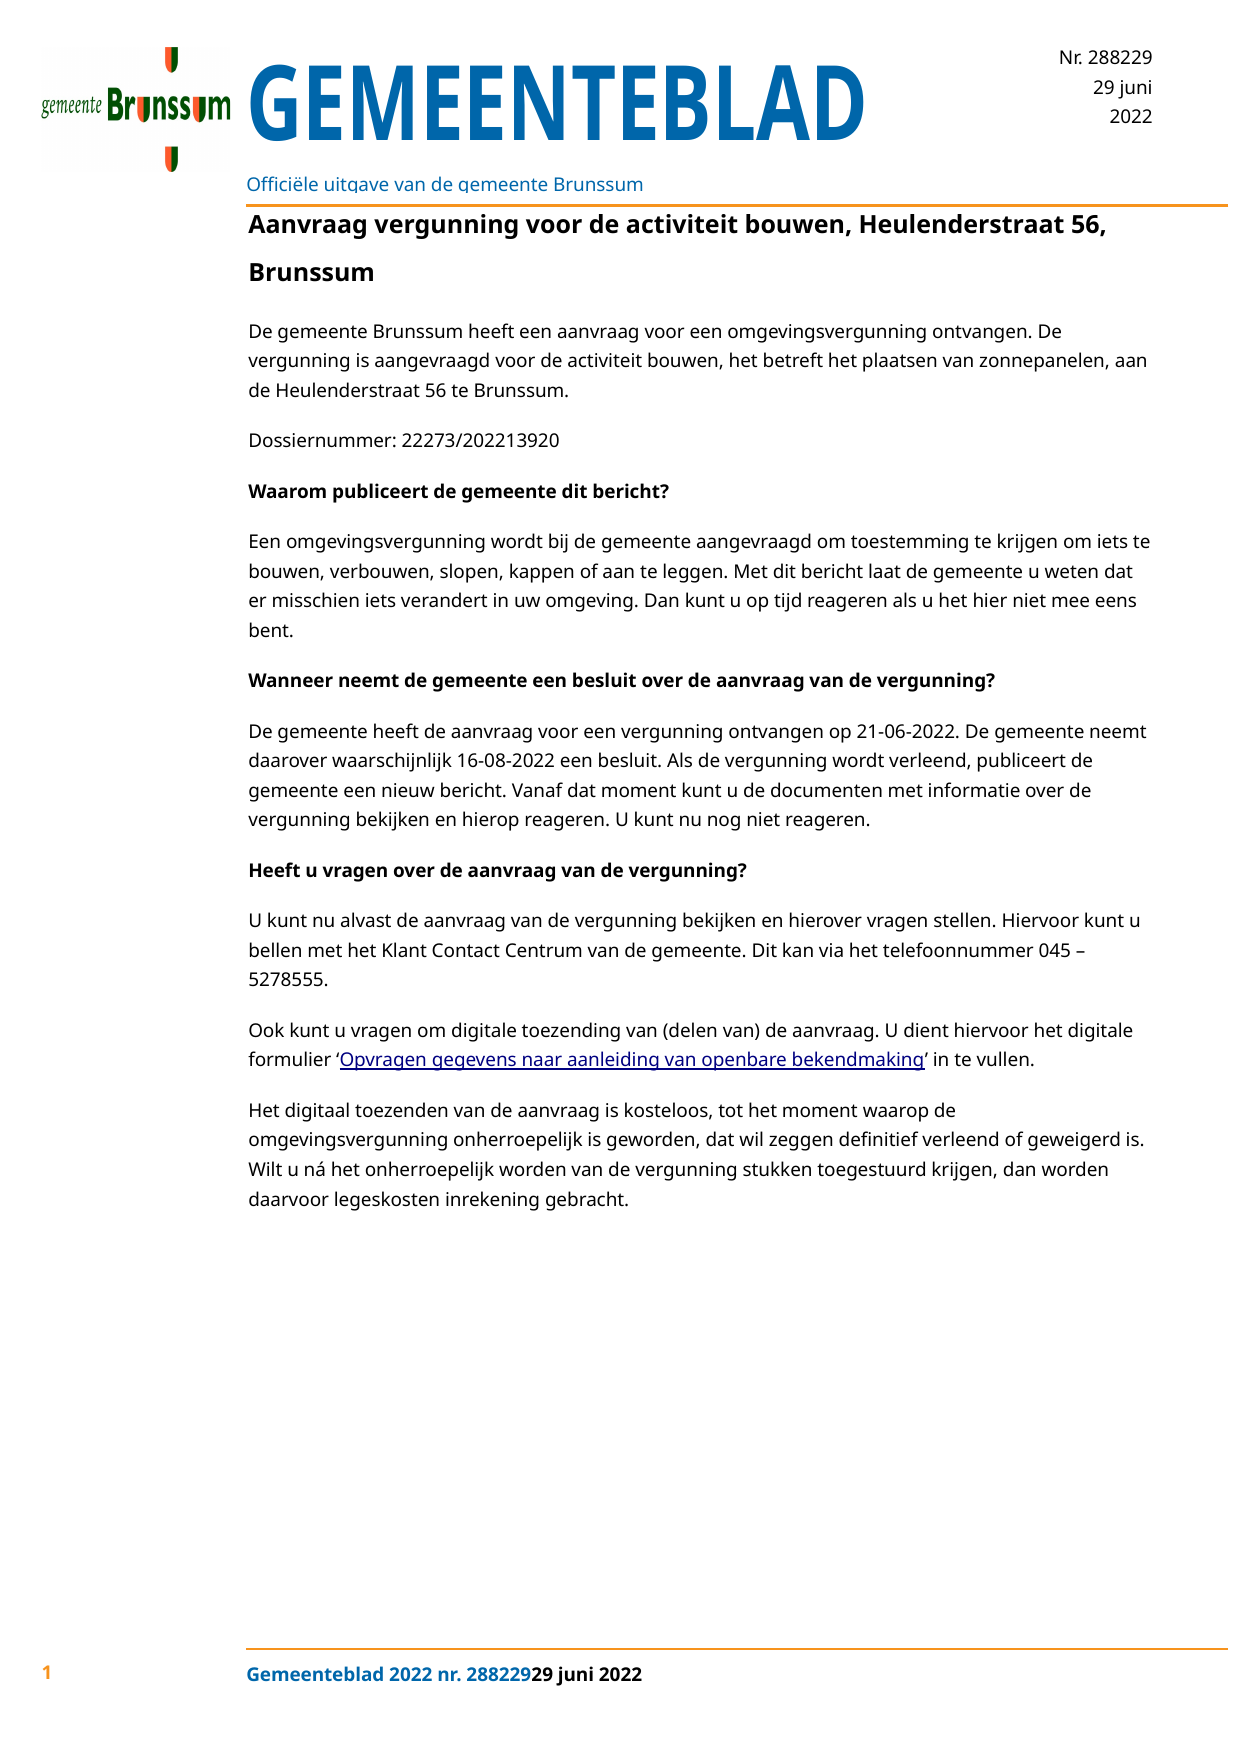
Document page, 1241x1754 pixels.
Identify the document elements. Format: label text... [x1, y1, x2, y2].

text Heeft u vragen over de aanvraag van de vergunning? [248, 857, 1152, 883]
text De gemeente heeft de aanvraag voor een vergunning ontvangen op 21-06-2022. De gemeente neemt daarover waarschijnlijk 16-08-2022 een besluit. Als de vergunning wordt verleend, publiceert de gemeente een nieuw bericht. Vanaf dat moment kunt u de documenten met informatie over de vergunning bekijken en hierop reageren. U kunt nu nog niet reageren. [248, 718, 1152, 832]
text Aanvraag vergunning voor de activiteit bouwen, Heulenderstraat 56, Brunssum [248, 207, 1152, 288]
text Wanneer neemt de gemeente een besluit over de aanvraag van de vergunning? [248, 667, 1152, 693]
text Ook kunt u vragen om digitale toezending van (delen van) de aanvraag. U dient hiervoor het digitale formulier ‘Opvragen gegevens naar aanleiding van openbare bekendmaking’ in te vullen. [248, 1017, 1152, 1072]
text Een omgevingsvergunning wordt bij de gemeente aangevraagd om toestemming te krijgen om iets te bouwen, verbouwen, slopen, kappen of aan te leggen. Met dit bericht laat de gemeente u weten dat er misschien iets verandert in uw omgeving. Dan kunt u op tijd reageren als u het hier niet mee eens bent. [248, 528, 1152, 643]
text Waarom publiceert de gemeente dit bericht? [248, 478, 1152, 504]
text U kunt nu alvast de aanvraag van de vergunning bekijken en hierover vragen stellen. Hiervoor kunt u bellen met het Klant Contact Centrum van de gemeente. Dit kan via het telefoonnummer 045 – 5278555. [248, 907, 1152, 992]
text Het digitaal toezenden van de aanvraag is kosteloos, tot het moment waarop de omgevingsvergunning onherroepelijk is geworden, dat wil zeggen definitief verleend of geweigerd is. Wilt u ná het onherroepelijk worden van de vergunning stukken toegestuurd krijgen, dan worden daarvoor legeskosten inrekening gebracht. [248, 1097, 1152, 1212]
text Dossiernummer: 22273/202213920 [248, 427, 1152, 453]
text De gemeente Brunssum heeft een aanvraag voor een omgevingsvergunning ontvangen. De vergunning is aangevraagd voor de activiteit bouwen, het betreft het plaatsen van zonnepanelen, aan de Heulenderstraat 56 te Brunssum. [248, 318, 1152, 403]
picture [41, 47, 231, 172]
